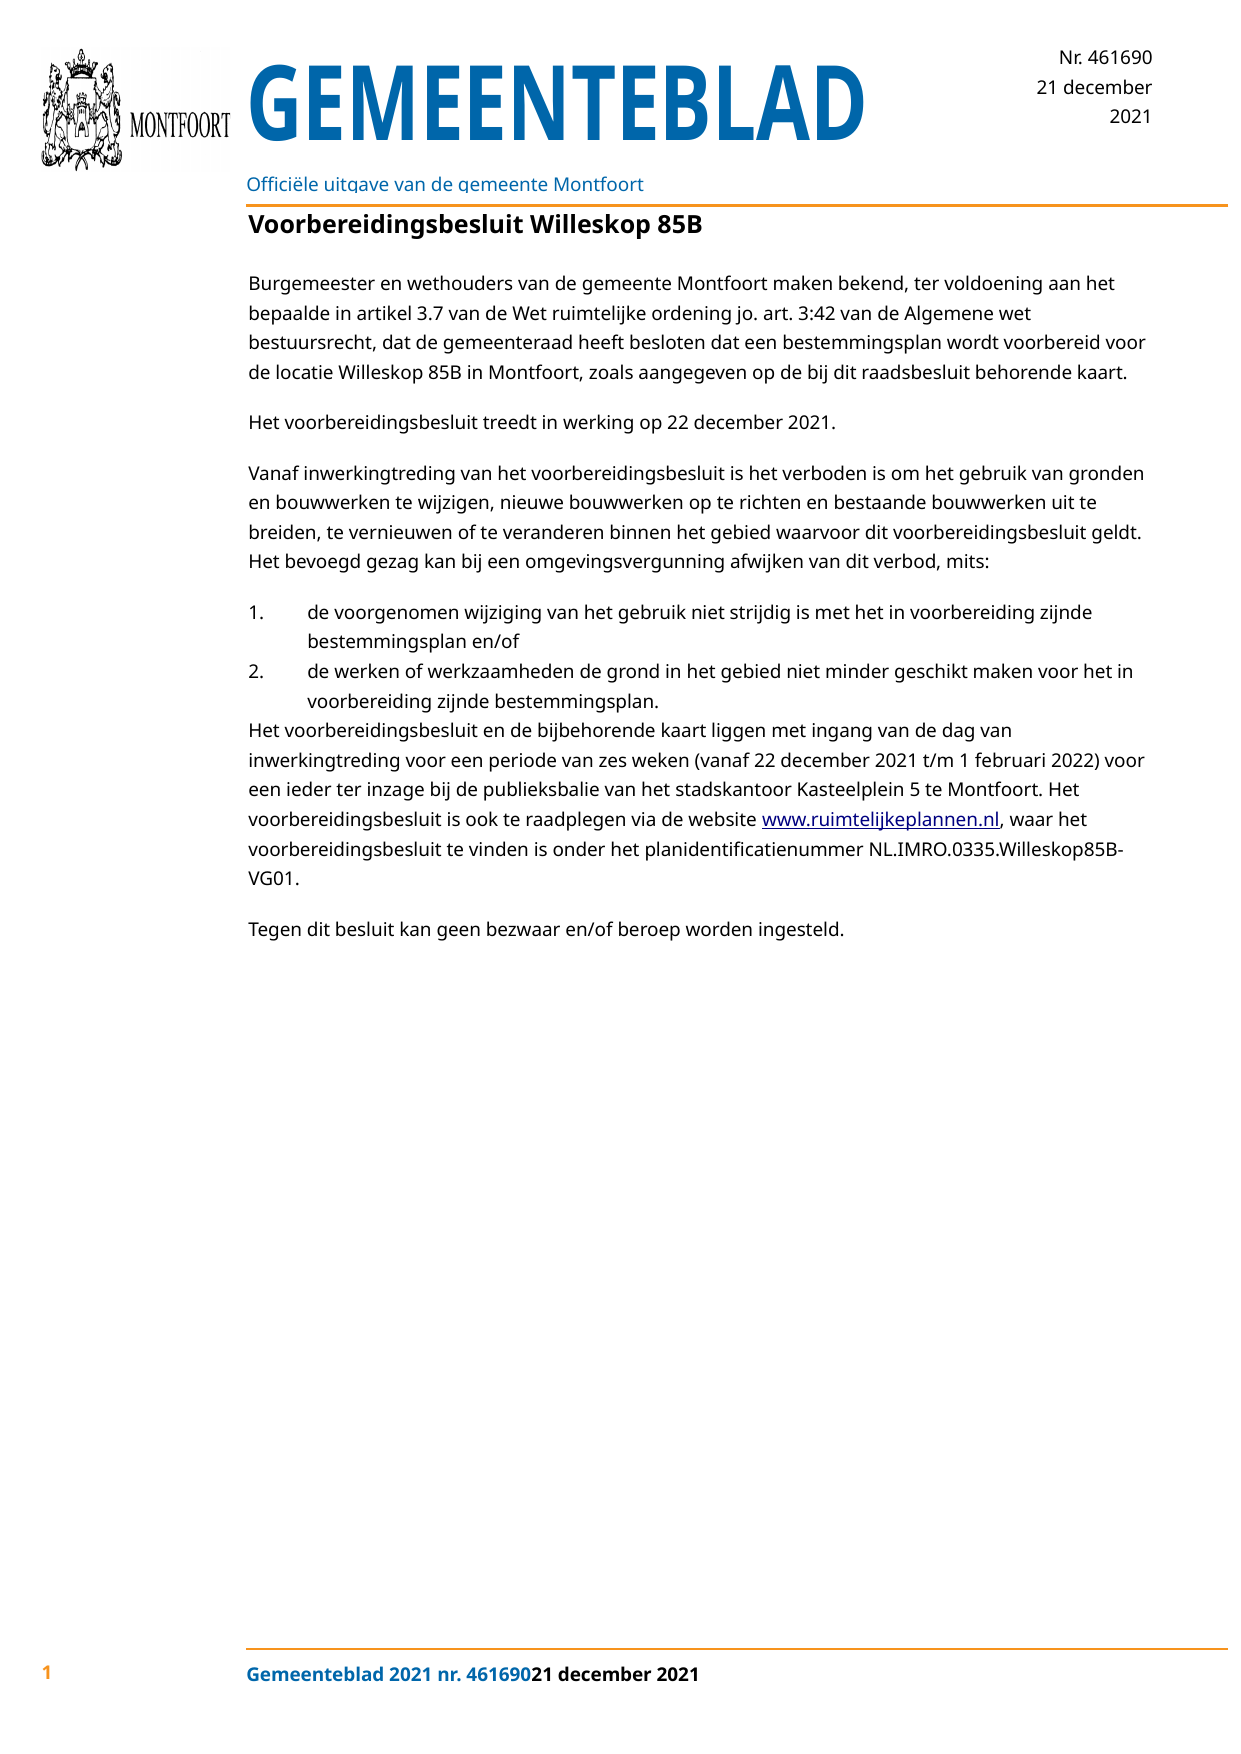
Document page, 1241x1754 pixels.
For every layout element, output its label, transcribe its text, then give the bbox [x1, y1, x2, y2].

text Burgemeester en wethouders van de gemeente Montfoort maken bekend, ter voldoening aan het bepaalde in artikel 3.7 van de Wet ruimtelijke ordening jo. art. 3:42 van de Algemene wet bestuursrecht, dat de gemeenteraad heeft besloten dat een bestemmingsplan wordt voorbereid voor de locatie Willeskop 85B in Montfoort, zoals aangegeven op de bij dit raadsbesluit behorende kaart. [248, 270, 1152, 385]
text Het voorbereidingsbesluit treedt in werking op 22 december 2021. [248, 409, 1152, 435]
picture [41, 47, 231, 172]
list de werken of werkzaamheden de grond in het gebied niet minder geschikt maken voor het in voorbereiding zijnde bestemmingsplan. [248, 658, 1152, 713]
text Het voorbereidingsbesluit en de bijbehorende kaart liggen met ingang van de dag van inwerkingtreding voor een periode van zes weken (vanaf 22 december 2021 t/m 1 februari 2022) voor een ieder ter inzage bij de publieksbalie van het stadskantoor Kasteelplein 5 te Montfoort. Het voorbereidingsbesluit is ook te raadplegen via de website www.ruimtelijkeplannen.nl, waar het voorbereidingsbesluit te vinden is onder het planidentificatienummer NL.IMRO.0335.Willeskop85B-VG01. [248, 717, 1152, 891]
text Vanaf inwerkingtreding van het voorbereidingsbesluit is het verboden is om het gebruik van gronden en bouwwerken te wijzigen, nieuwe bouwwerken op te richten en bestaande bouwwerken uit te breiden, te vernieuwen of te veranderen binnen het gebied waarvoor dit voorbereidingsbesluit geldt. Het bevoegd gezag kan bij een omgevingsvergunning afwijken van dit verbod, mits: [248, 460, 1152, 574]
text Voorbereidingsbesluit Willeskop 85B [248, 207, 1152, 241]
text Tegen dit besluit kan geen bezwaar en/of beroep worden ingesteld. [248, 916, 1152, 941]
list de voorgenomen wijziging van het gebruik niet strijdig is met het in voorbereiding zijnde bestemmingsplan en/of [248, 599, 1152, 654]
